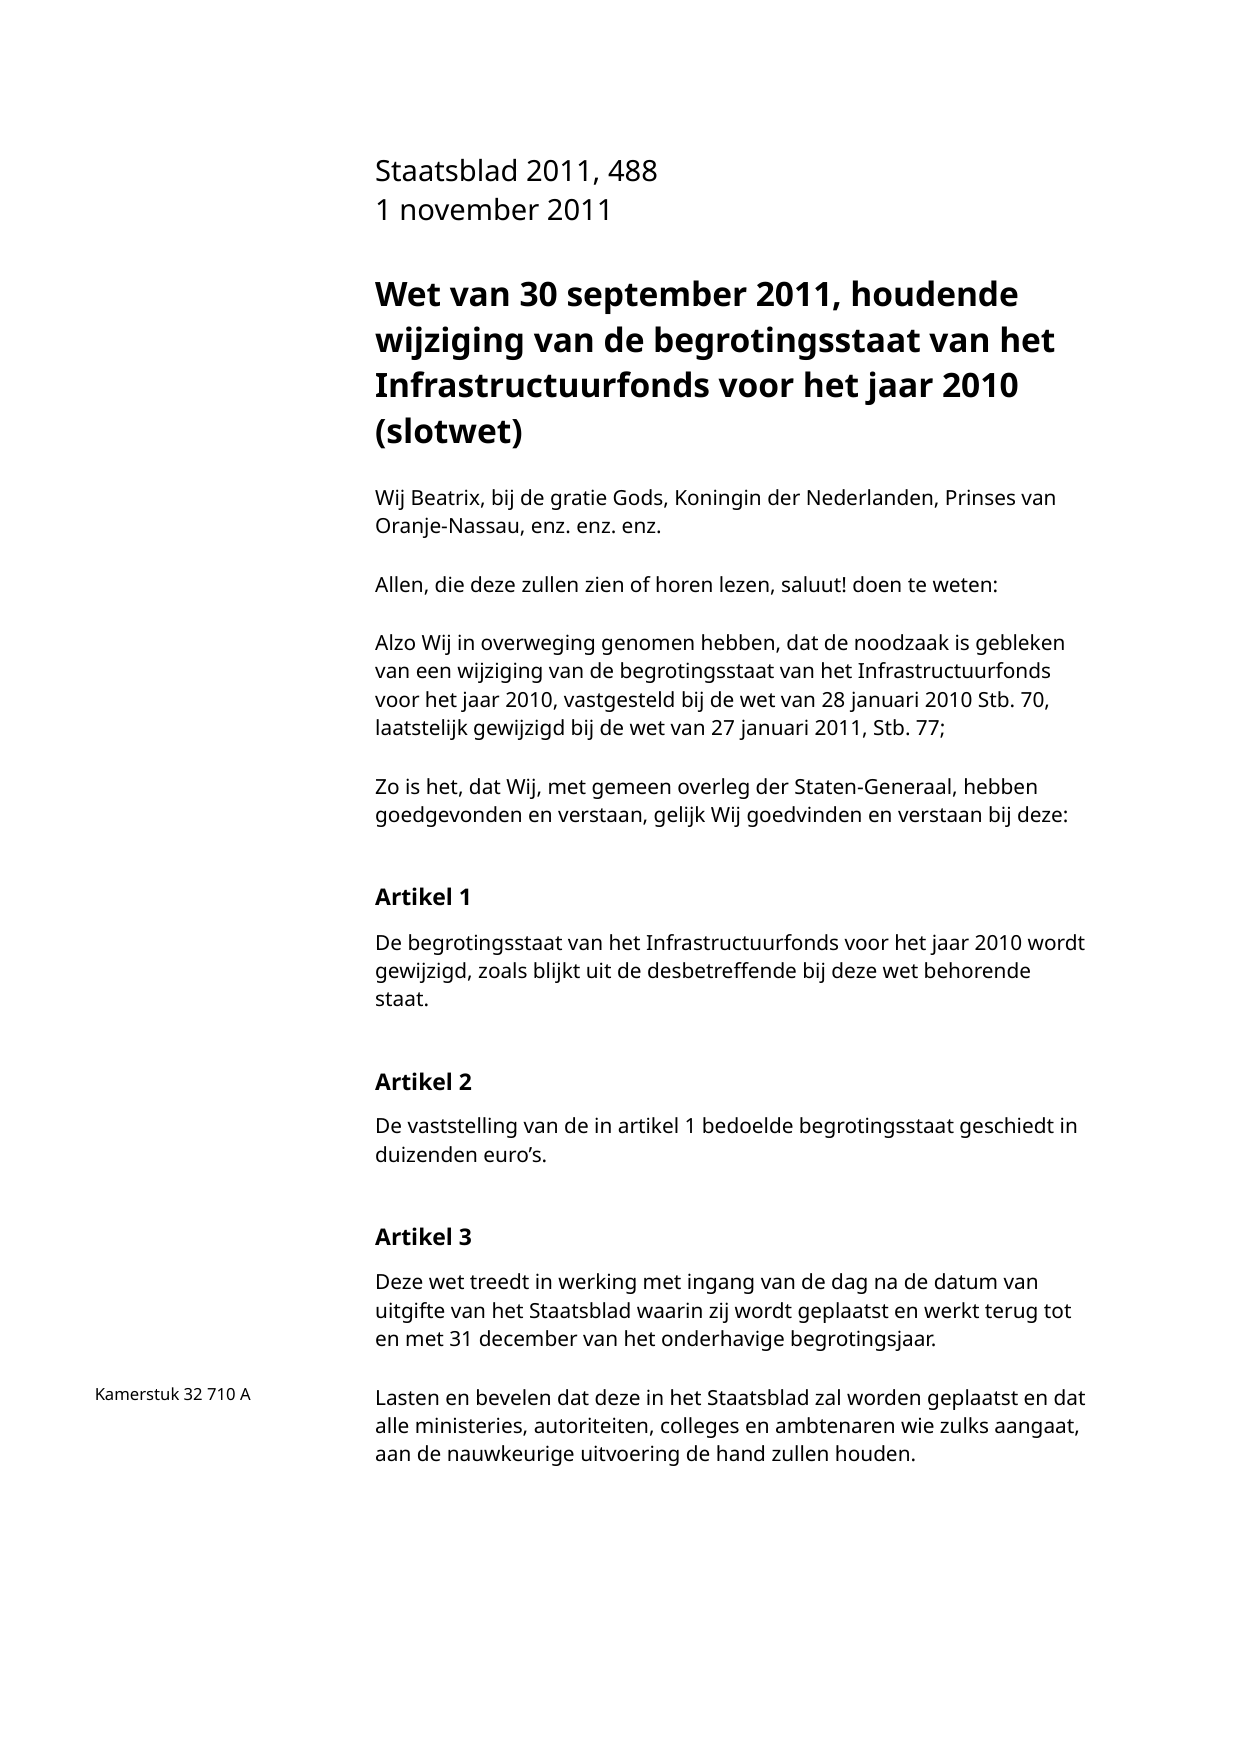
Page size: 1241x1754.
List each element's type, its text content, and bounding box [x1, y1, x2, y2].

text De begrotingsstaat van het Infrastructuurfonds voor het jaar 2010 wordt gewijzigd, zoals blijkt uit de desbetreffende bij deze wet behorende staat. [375, 928, 1090, 1013]
text Zo is het, dat Wij, met gemeen overleg der Staten-Generaal, hebben goedgevonden en verstaan, gelijk Wij goedvinden en verstaan bij deze: [375, 772, 1090, 829]
subtitle Wet van 30 september 2011, houdende wijziging van de begrotingsstaat van het Infrastructuurfonds voor het jaar 2010 (slotwet) [375, 271, 1090, 453]
subtitle Artikel 2 [375, 1065, 1090, 1097]
subtitle Artikel 1 [375, 881, 1090, 913]
text Wij Beatrix, bij de gratie Gods, Koningin der Nederlanden, Prinses van Oranje-Nassau, enz. enz. enz. [375, 483, 1090, 540]
text Lasten en bevelen dat deze in het Staatsblad zal worden geplaatst en dat alle ministeries, autoriteiten, colleges en ambtenaren wie zulks aangaat, aan de nauwkeurige uitvoering de hand zullen houden. [375, 1383, 1090, 1468]
text 1 november 2011 [375, 190, 1090, 229]
text Alzo Wij in overweging genomen hebben, dat de noodzaak is gebleken van een wijziging van de begrotingsstaat van het Infrastructuurfonds voor het jaar 2010, vastgesteld bij de wet van 28 januari 2010 Stb. 70, laatstelijk gewijzigd bij de wet van 27 januari 2011, Stb. 77; [375, 628, 1090, 742]
text Allen, die deze zullen zien of horen lezen, saluut! doen te weten: [375, 570, 1090, 598]
subtitle Artikel 3 [375, 1221, 1090, 1252]
text Deze wet treedt in werking met ingang van de dag na de datum van uitgifte van het Staatsblad waarin zij wordt geplaatst en werkt terug tot en met 31 december van het onderhavige begrotingsjaar. [375, 1267, 1090, 1353]
text De vaststelling van de in artikel 1 bedoelde begrotingsstaat geschiedt in duizenden euro’s. [375, 1112, 1090, 1168]
text Staatsblad 2011, 488 [375, 150, 1090, 190]
text Kamerstuk 32 710 A [94, 1383, 328, 1405]
